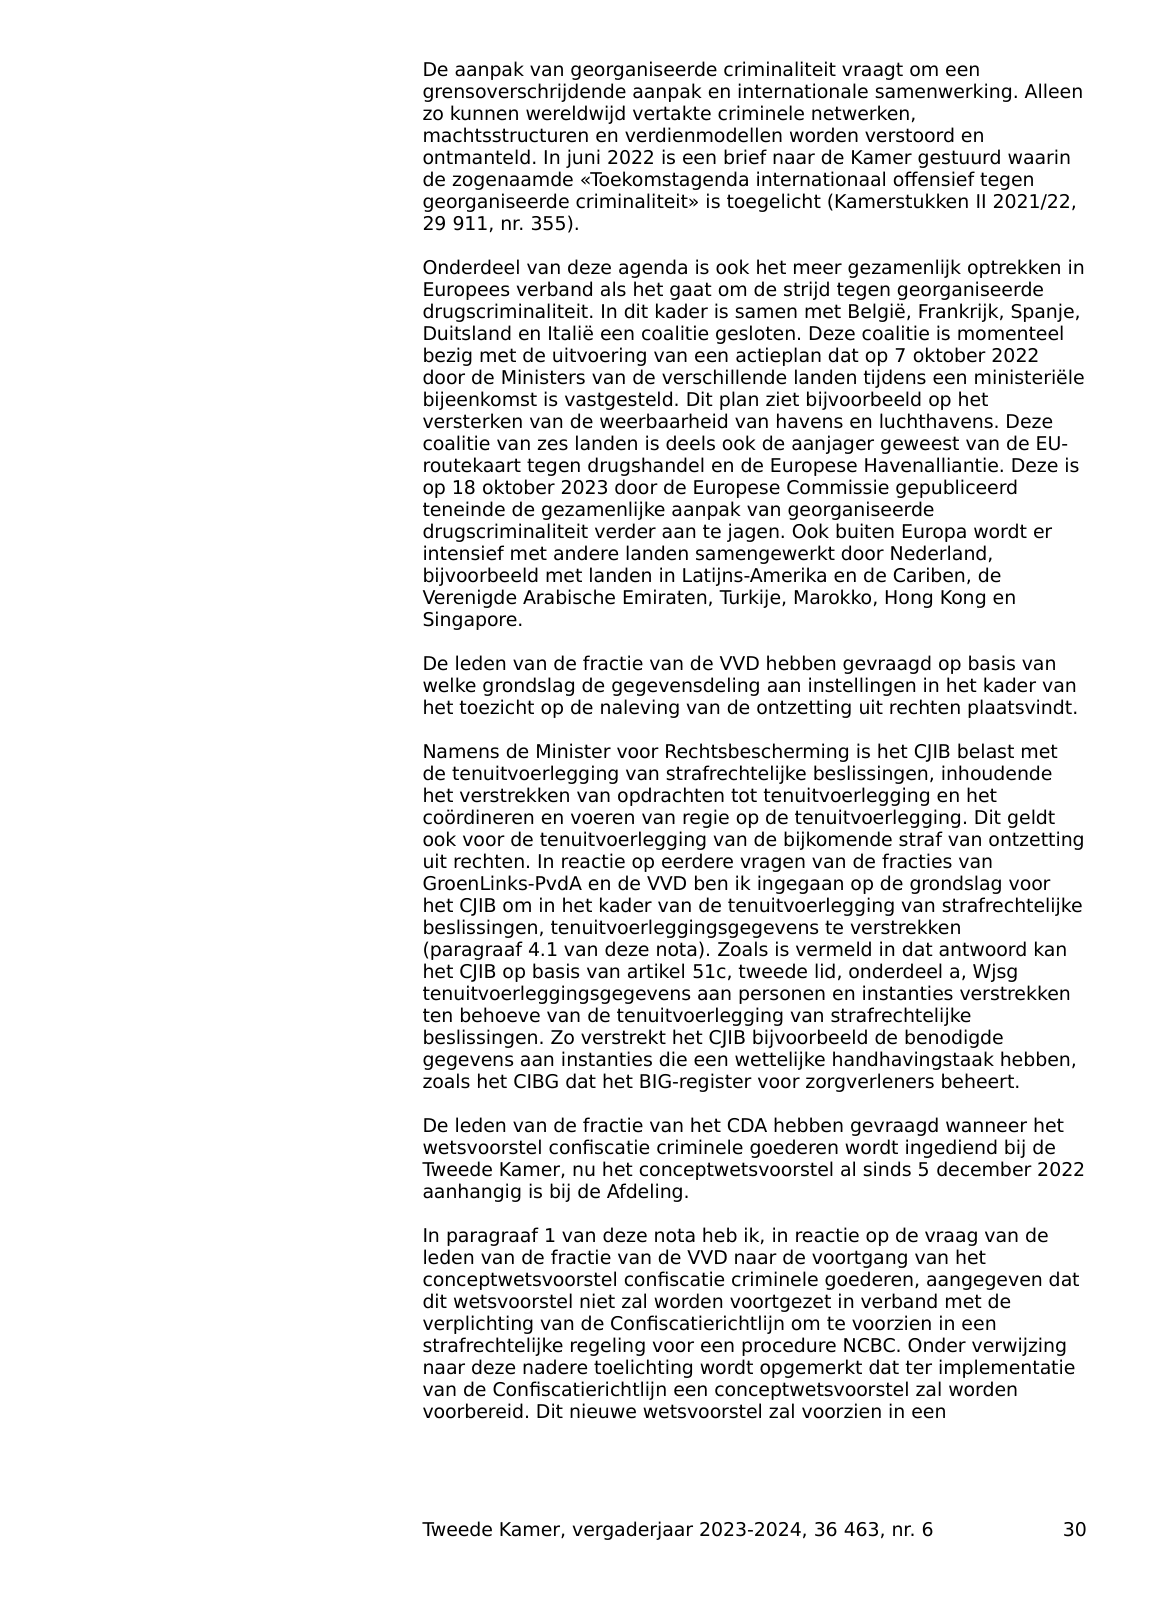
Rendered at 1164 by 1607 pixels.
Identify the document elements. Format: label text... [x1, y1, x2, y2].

text De leden van de fractie van de VVD hebben gevraagd op basis van welke grondslag de gegevensdeling aan instellingen in het kader van het toezicht op de naleving van de ontzetting uit rechten plaatsvindt. [422, 653, 1087, 719]
text Namens de Minister voor Rechtsbescherming is het CJIB belast met de tenuitvoerlegging van strafrechtelijke beslissingen, inhoudende het verstrekken van opdrachten tot tenuitvoerlegging en het coördineren en voeren van regie op de tenuitvoerlegging. Dit geldt ook voor de tenuitvoerlegging van de bijkomende straf van ontzetting uit rechten. In reactie op eerdere vragen van de fracties van GroenLinks-PvdA en de VVD ben ik ingegaan op de grondslag voor het CJIB om in het kader van de tenuitvoerlegging van strafrechtelijke beslissingen, tenuitvoerleggingsgegevens te verstrekken (paragraaf 4.1 van deze nota). Zoals is vermeld in dat antwoord kan het CJIB op basis van artikel 51c, tweede lid, onderdeel a, Wjsg tenuitvoerleggingsgegevens aan personen en instanties verstrekken ten behoeve van de tenuitvoerlegging van strafrechtelijke beslissingen. Zo verstrekt het CJIB bijvoorbeeld de benodigde gegevens aan instanties die een wettelijke handhavingstaak hebben, zoals het CIBG dat het BIG-register voor zorgverleners beheert. [422, 741, 1087, 1093]
text In paragraaf 1 van deze nota heb ik, in reactie op de vraag van de leden van de fractie van de VVD naar de voortgang van het conceptwetsvoorstel confiscatie criminele goederen, aangegeven dat dit wetsvoorstel niet zal worden voortgezet in verband met de verplichting van de Confiscatierichtlijn om te voorzien in een strafrechtelijke regeling voor een procedure NCBC. Onder verwijzing naar deze nadere toelichting wordt opgemerkt dat ter implementatie van de Confiscatierichtlijn een conceptwetsvoorstel zal worden voorbereid. Dit nieuwe wetsvoorstel zal voorzien in een [422, 1225, 1087, 1423]
text De leden van de fractie van het CDA hebben gevraagd wanneer het wetsvoorstel confiscatie criminele goederen wordt ingediend bij de Tweede Kamer, nu het conceptwetsvoorstel al sinds 5 december 2022 aanhangig is bij de Afdeling. [422, 1115, 1087, 1203]
text De aanpak van georganiseerde criminaliteit vraagt om een grensoverschrijdende aanpak en internationale samenwerking. Alleen zo kunnen wereldwijd vertakte criminele netwerken, machtsstructuren en verdienmodellen worden verstoord en ontmanteld. In juni 2022 is een brief naar de Kamer gestuurd waarin de zogenaamde «Toekomstagenda internationaal offensief tegen georganiseerde criminaliteit» is toegelicht (Kamerstukken II 2021/22, 29 911, nr. 355). [422, 59, 1087, 235]
text Onderdeel van deze agenda is ook het meer gezamenlijk optrekken in Europees verband als het gaat om de strijd tegen georganiseerde drugscriminaliteit. In dit kader is samen met België, Frankrijk, Spanje, Duitsland en Italië een coalitie gesloten. Deze coalitie is momenteel bezig met de uitvoering van een actieplan dat op 7 oktober 2022 door de Ministers van de verschillende landen tijdens een ministeriële bijeenkomst is vastgesteld. Dit plan ziet bijvoorbeeld op het versterken van de weerbaarheid van havens en luchthavens. Deze coalitie van zes landen is deels ook de aanjager geweest van de EU-routekaart tegen drugshandel en de Europese Havenalliantie. Deze is op 18 oktober 2023 door de Europese Commissie gepubliceerd teneinde de gezamenlijke aanpak van georganiseerde drugscriminaliteit verder aan te jagen. Ook buiten Europa wordt er intensief met andere landen samengewerkt door Nederland, bijvoorbeeld met landen in Latijns-Amerika en de Cariben, de Verenigde Arabische Emiraten, Turkije, Marokko, Hong Kong en Singapore. [422, 257, 1087, 631]
